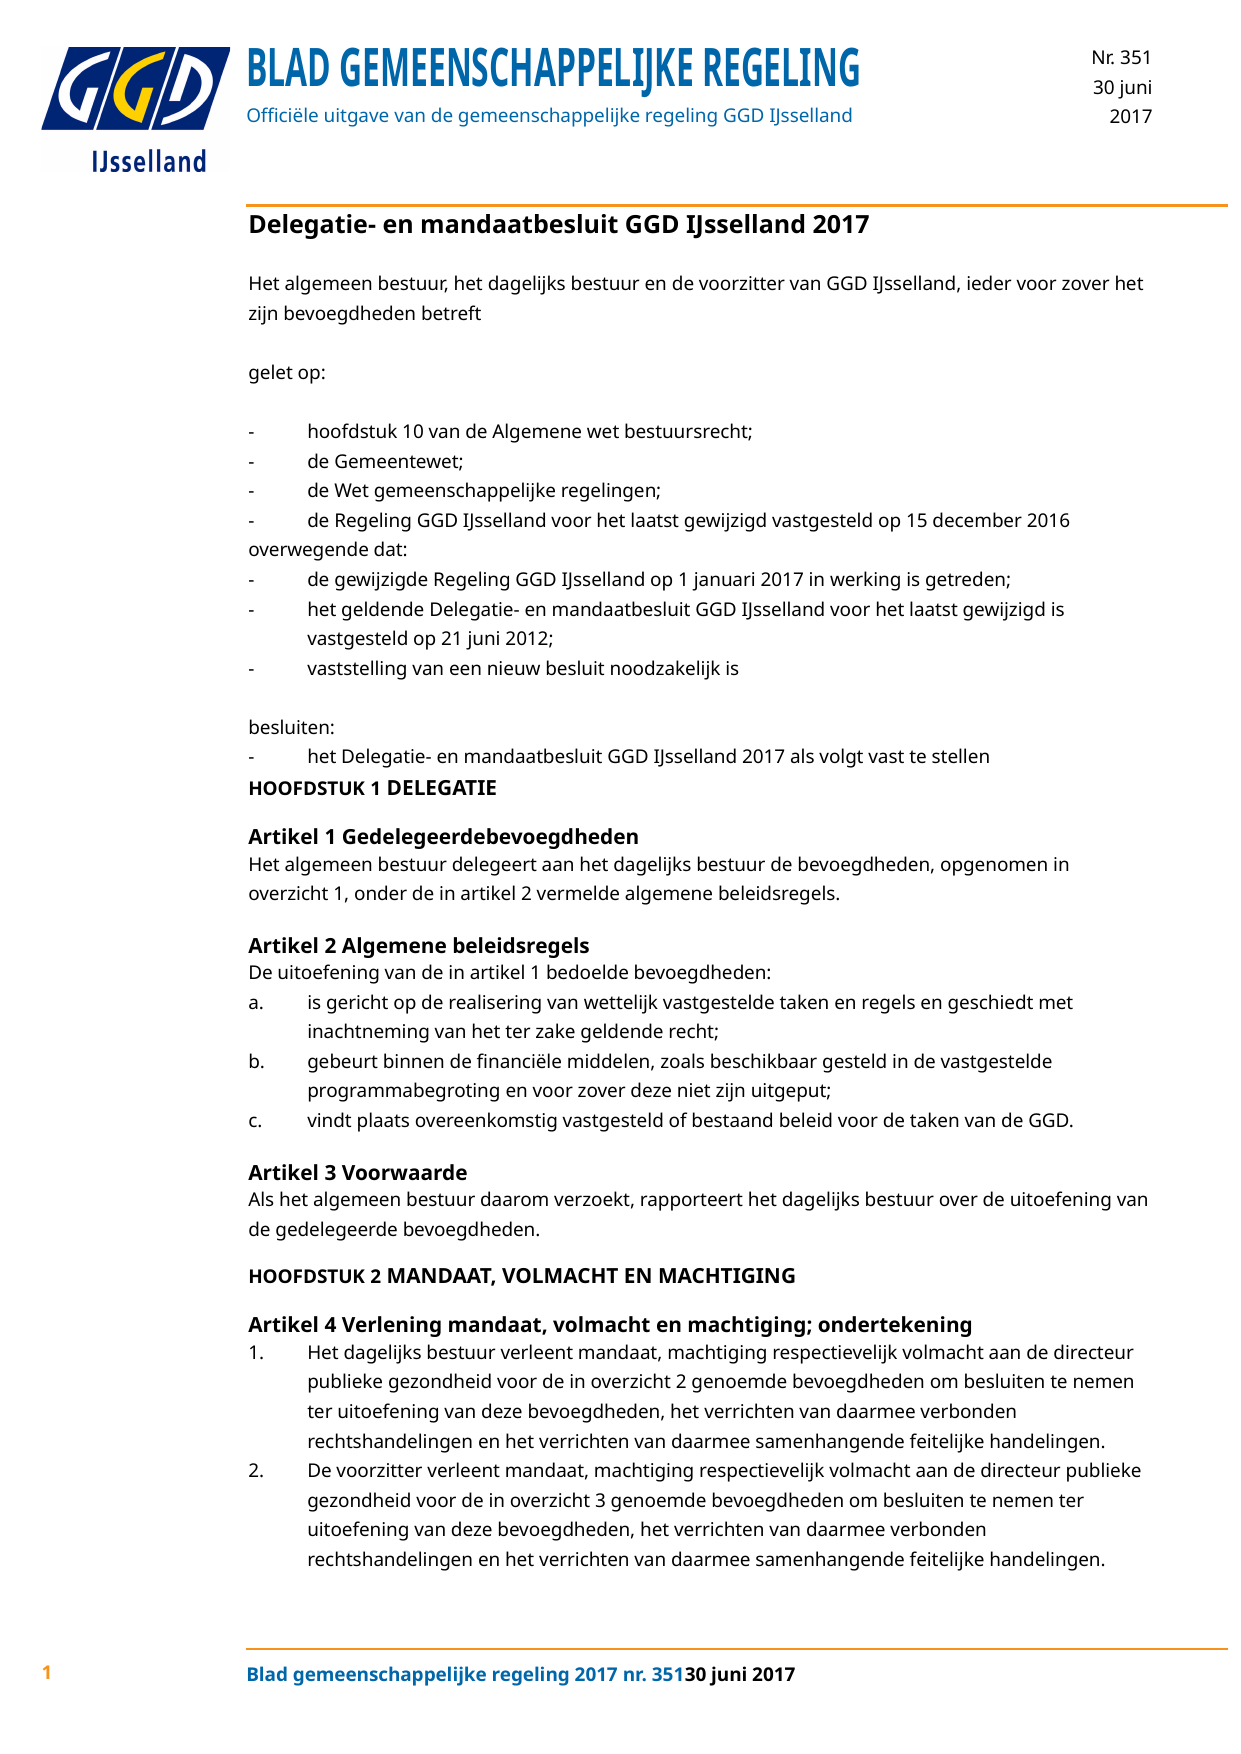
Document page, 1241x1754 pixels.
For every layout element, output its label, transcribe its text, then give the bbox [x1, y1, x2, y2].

list de Gemeentewet; [248, 448, 1152, 473]
list hoofdstuk 10 van de Algemene wet bestuursrecht; [248, 418, 1152, 444]
text overwegende dat: [248, 537, 1152, 562]
text Het algemeen bestuur delegeert aan het dagelijks bestuur de bevoegdheden, opgenomen in overzicht 1, onder de in artikel 2 vermelde algemene beleidsregels. [248, 851, 1152, 906]
list de Regeling GGD IJsselland voor het laatst gewijzigd vastgesteld op 15 december 2016 [248, 507, 1152, 533]
text Artikel 4 Verlening mandaat, volmacht en machtiging; ondertekening [248, 1311, 1152, 1339]
list vindt plaats overeenkomstig vastgesteld of bestaand beleid voor de taken van de GGD. [248, 1107, 1152, 1133]
text besluiten: [248, 714, 1152, 740]
text Het algemeen bestuur, het dagelijks bestuur en de voorzitter van GGD IJsselland, ieder voor zover het zijn bevoegdheden betreft [248, 270, 1152, 326]
list de Wet gemeenschappelijke regelingen; [248, 477, 1152, 503]
list het geldende Delegatie- en mandaatbesluit GGD IJsselland voor het laatst gewijzigd is vastgesteld op 21 juni 2012; [248, 596, 1152, 651]
list de gewijzigde Regeling GGD IJsselland op 1 januari 2017 in werking is getreden; [248, 566, 1152, 592]
text gelet op: [248, 359, 1152, 385]
list het Delegatie- en mandaatbesluit GGD IJsselland 2017 als volgt vast te stellen [248, 744, 1152, 769]
text Artikel 2 Algemene beleidsregels [248, 931, 1152, 959]
picture [41, 47, 231, 172]
list is gericht op de realisering van wettelijk vastgestelde taken en regels en geschiedt met inachtneming van het ter zake geldende recht; [248, 989, 1152, 1044]
list gebeurt binnen de financiële middelen, zoals beschikbaar gesteld in de vastgestelde programmabegroting en voor zover deze niet zijn uitgeput; [248, 1048, 1152, 1103]
text Artikel 3 Voorwaarde [248, 1158, 1152, 1186]
text Artikel 1 Gedelegeerdebevoegdheden [248, 822, 1152, 851]
list Het dagelijks bestuur verleent mandaat, machtiging respectievelijk volmacht aan de directeur publieke gezondheid voor de in overzicht 2 genoemde bevoegdheden om besluiten te nemen ter uitoefening van deze bevoegdheden, het verrichten van daarmee verbonden rechtshandelingen en het verrichten van daarmee samenhangende feitelijke handelingen. [248, 1339, 1152, 1453]
list De voorzitter verleent mandaat, machtiging respectievelijk volmacht aan de directeur publieke gezondheid voor de in overzicht 3 genoemde bevoegdheden om besluiten te nemen ter uitoefening van deze bevoegdheden, het verrichten van daarmee verbonden rechtshandelingen en het verrichten van daarmee samenhangende feitelijke handelingen. [248, 1457, 1152, 1572]
text De uitoefening van de in artikel 1 bedoelde bevoegdheden: [248, 959, 1152, 985]
text Als het algemeen bestuur daarom verzoekt, rapporteert het dagelijks bestuur over de uitoefening van de gedelegeerde bevoegdheden. [248, 1186, 1152, 1241]
list vaststelling van een nieuw besluit noodzakelijk is [248, 655, 1152, 681]
text Delegatie- en mandaatbesluit GGD IJsselland 2017 [248, 207, 1152, 241]
text HOOFDSTUK 1 DELEGATIE [248, 773, 1152, 802]
text HOOFDSTUK 2 MANDAAT, VOLMACHT EN MACHTIGING [248, 1261, 1152, 1290]
